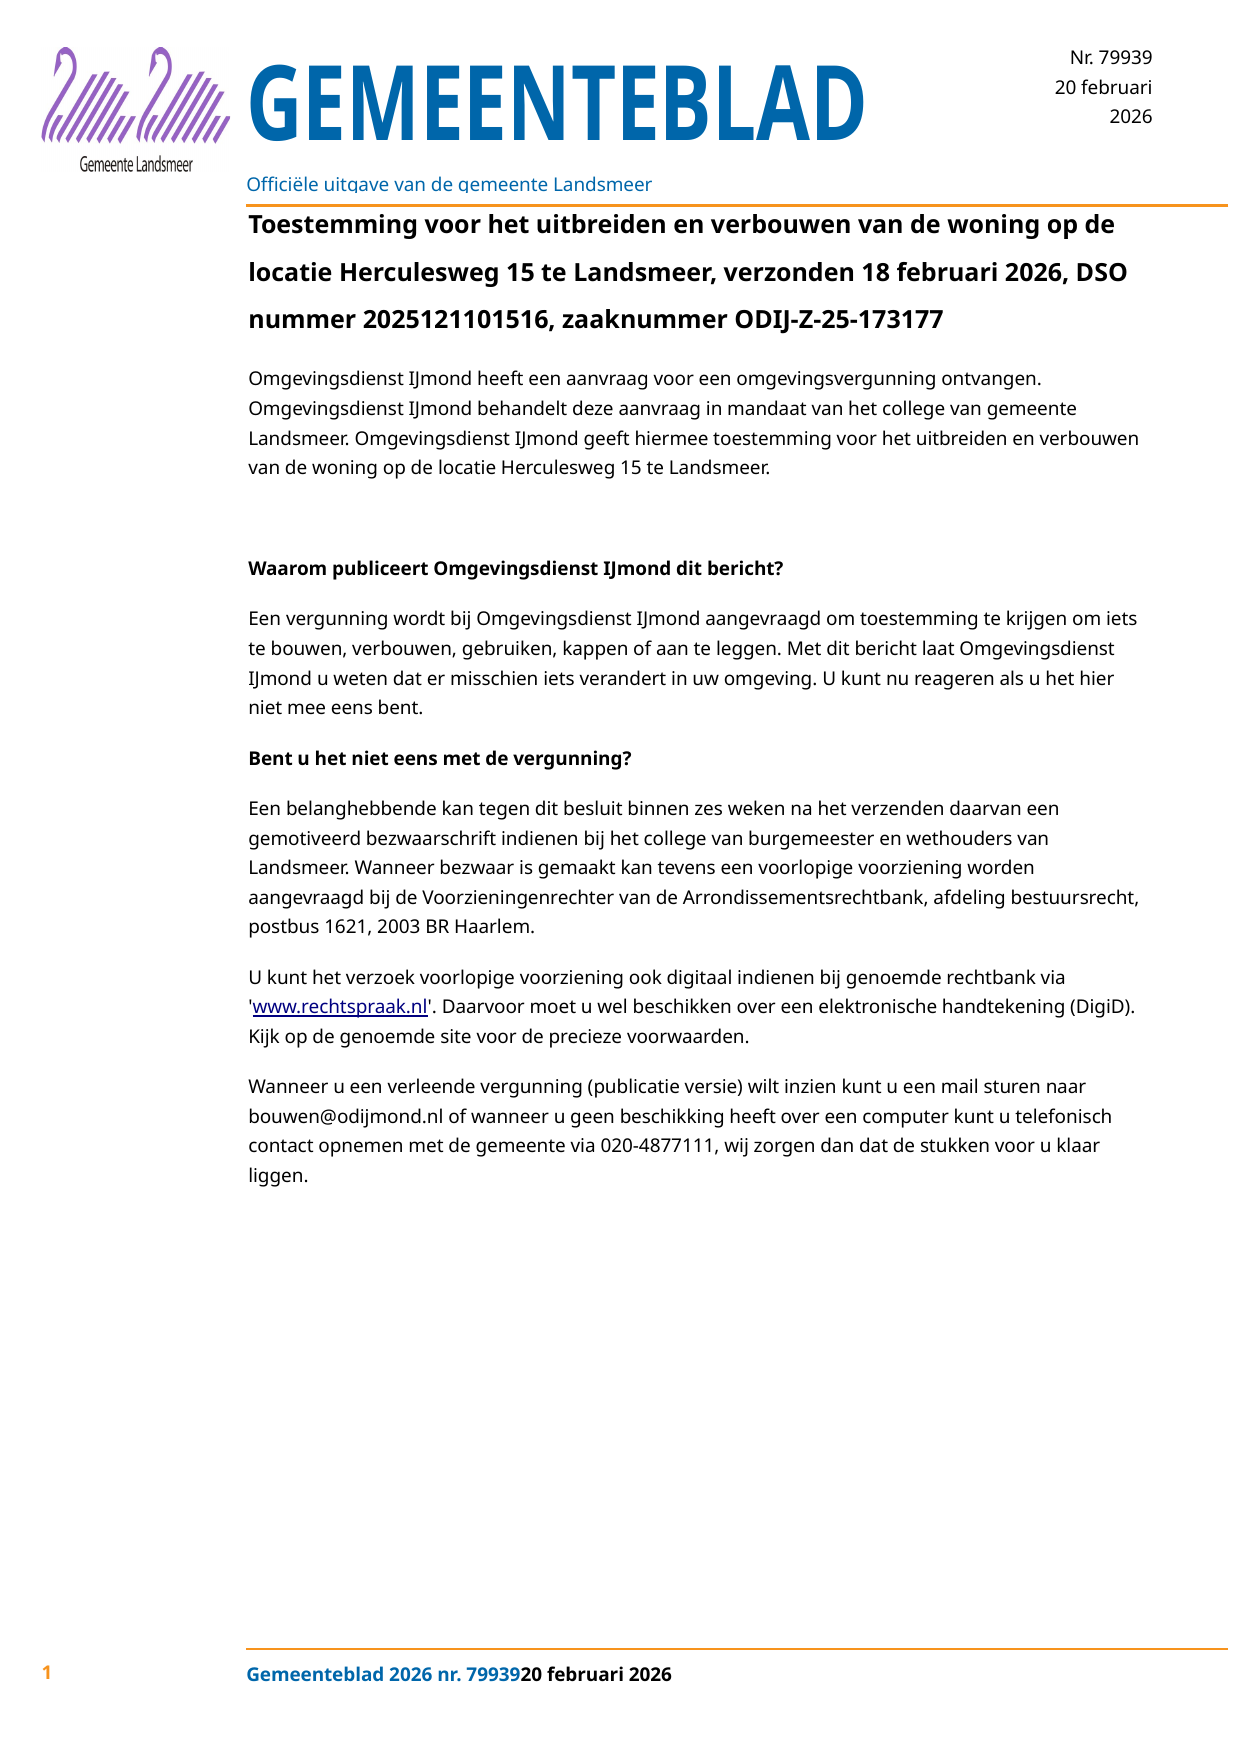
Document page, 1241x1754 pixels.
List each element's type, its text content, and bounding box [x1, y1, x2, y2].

text U kunt het verzoek voorlopige voorziening ook digitaal indienen bij genoemde rechtbank via 'www.rechtspraak.nl'. Daarvoor moet u wel beschikken over een elektronische handtekening (DigiD). Kijk op de genoemde site voor de precieze voorwaarden. [248, 964, 1152, 1049]
text Omgevingsdienst IJmond heeft een aanvraag voor een omgevingsvergunning ontvangen. Omgevingsdienst IJmond behandelt deze aanvraag in mandaat van het college van gemeente Landsmeer. Omgevingsdienst IJmond geeft hiermee toestemming voor het uitbreiden en verbouwen van de woning op de locatie Herculesweg 15 te Landsmeer. [248, 366, 1152, 480]
text Een belanghebbende kan tegen dit besluit binnen zes weken na het verzenden daarvan een gemotiveerd bezwaarschrift indienen bij het college van burgemeester en wethouders van Landsmeer. Wanneer bezwaar is gemaakt kan tevens een voorlopige voorziening worden aangevraagd bij de Voorzieningenrechter van de Arrondissementsrechtbank, afdeling bestuursrecht, postbus 1621, 2003 BR Haarlem. [248, 795, 1152, 939]
text Wanneer u een verleende vergunning (publicatie versie) wilt inzien kunt u een mail sturen naar bouwen@odijmond.nl of wanneer u geen beschikking heeft over een computer kunt u telefonisch contact opnemen met de gemeente via 020-4877111, wij zorgen dan dat de stukken voor u klaar liggen. [248, 1073, 1152, 1188]
text Waarom publiceert Omgevingsdienst IJmond dit bericht? [248, 555, 1152, 581]
text Toestemming voor het uitbreiden en verbouwen van de woning op de locatie Herculesweg 15 te Landsmeer, verzonden 18 februari 2026, DSO nummer 2025121101516, zaaknummer ODIJ-Z-25-173177 [248, 207, 1152, 336]
picture [41, 47, 231, 172]
text Een vergunning wordt bij Omgevingsdienst IJmond aangevraagd om toestemming te krijgen om iets te bouwen, verbouwen, gebruiken, kappen of aan te leggen. Met dit bericht laat Omgevingsdienst IJmond u weten dat er misschien iets verandert in uw omgeving. U kunt nu reageren als u het hier niet mee eens bent. [248, 606, 1152, 720]
text Bent u het niet eens met de vergunning? [248, 745, 1152, 770]
